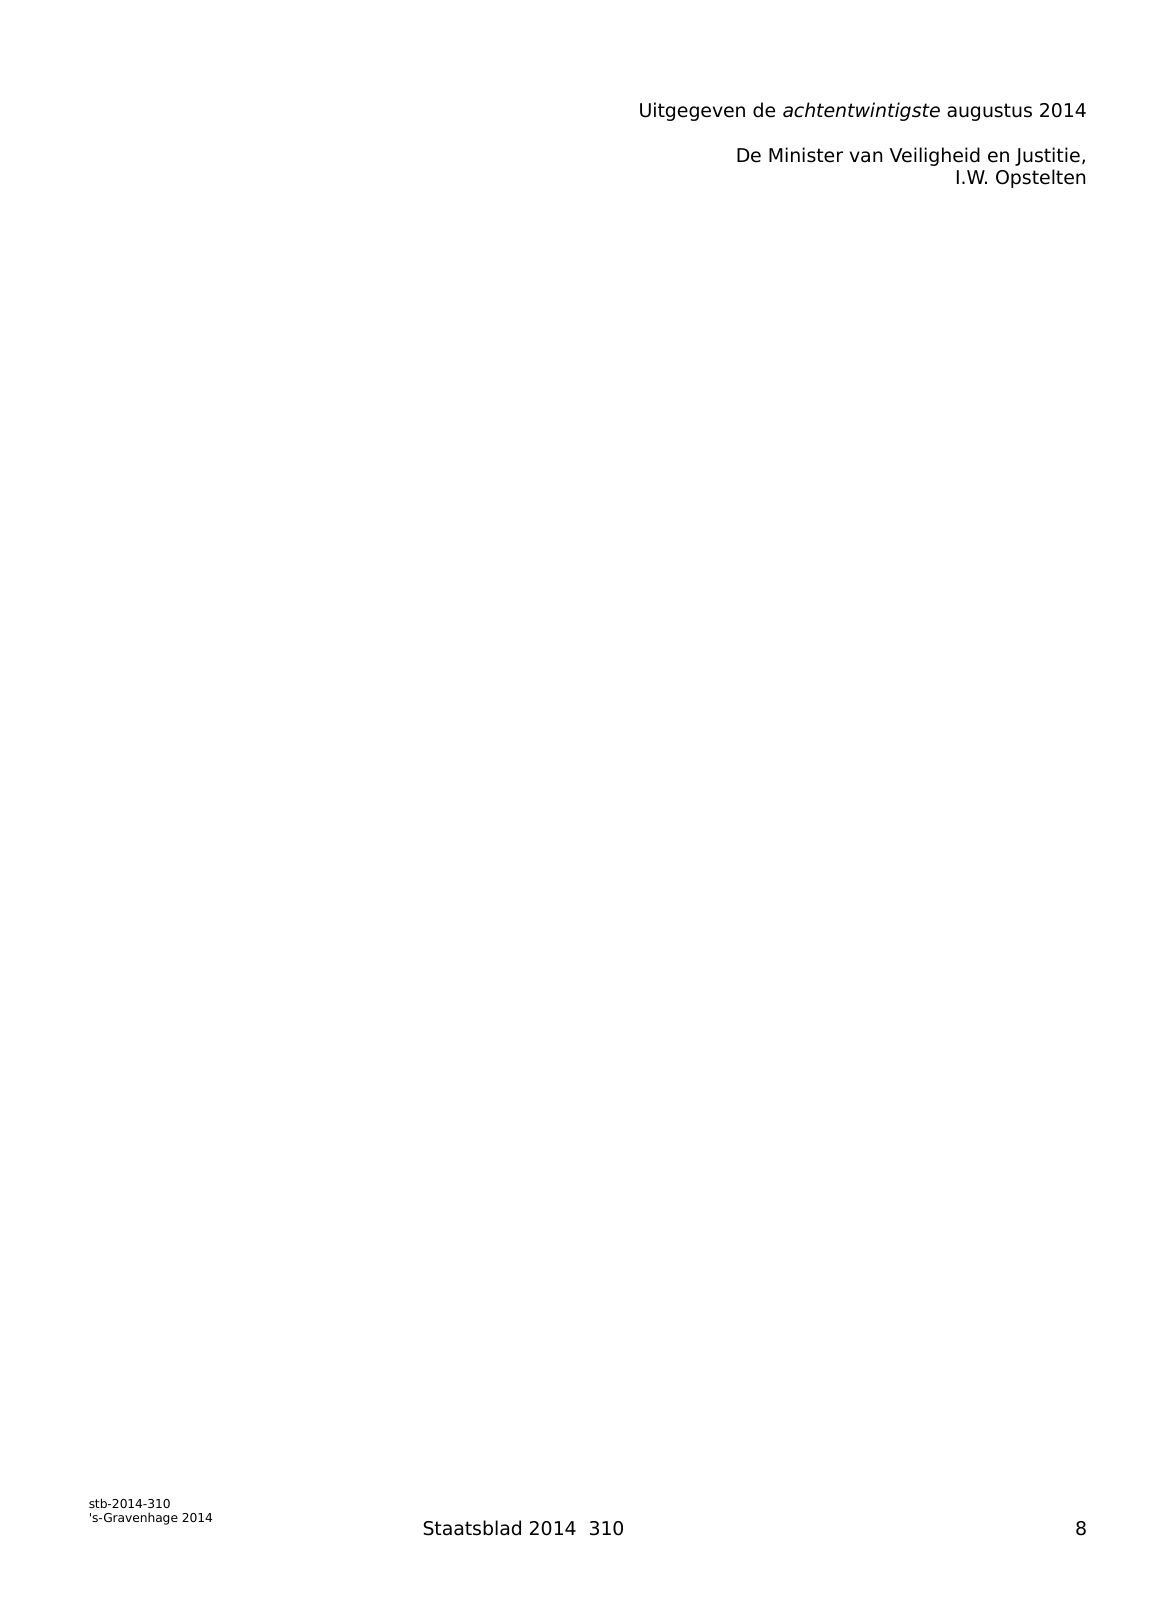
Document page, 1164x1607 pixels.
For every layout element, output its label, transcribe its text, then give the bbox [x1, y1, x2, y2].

text De Minister van Veiligheid en Justitie, I.W. Opstelten [422, 144, 1087, 188]
text 's-Gravenhage 2014 [88, 1511, 323, 1525]
text stb-2014-310 [88, 1497, 323, 1511]
text Uitgegeven de achtentwintigste augustus 2014 [422, 100, 1087, 122]
